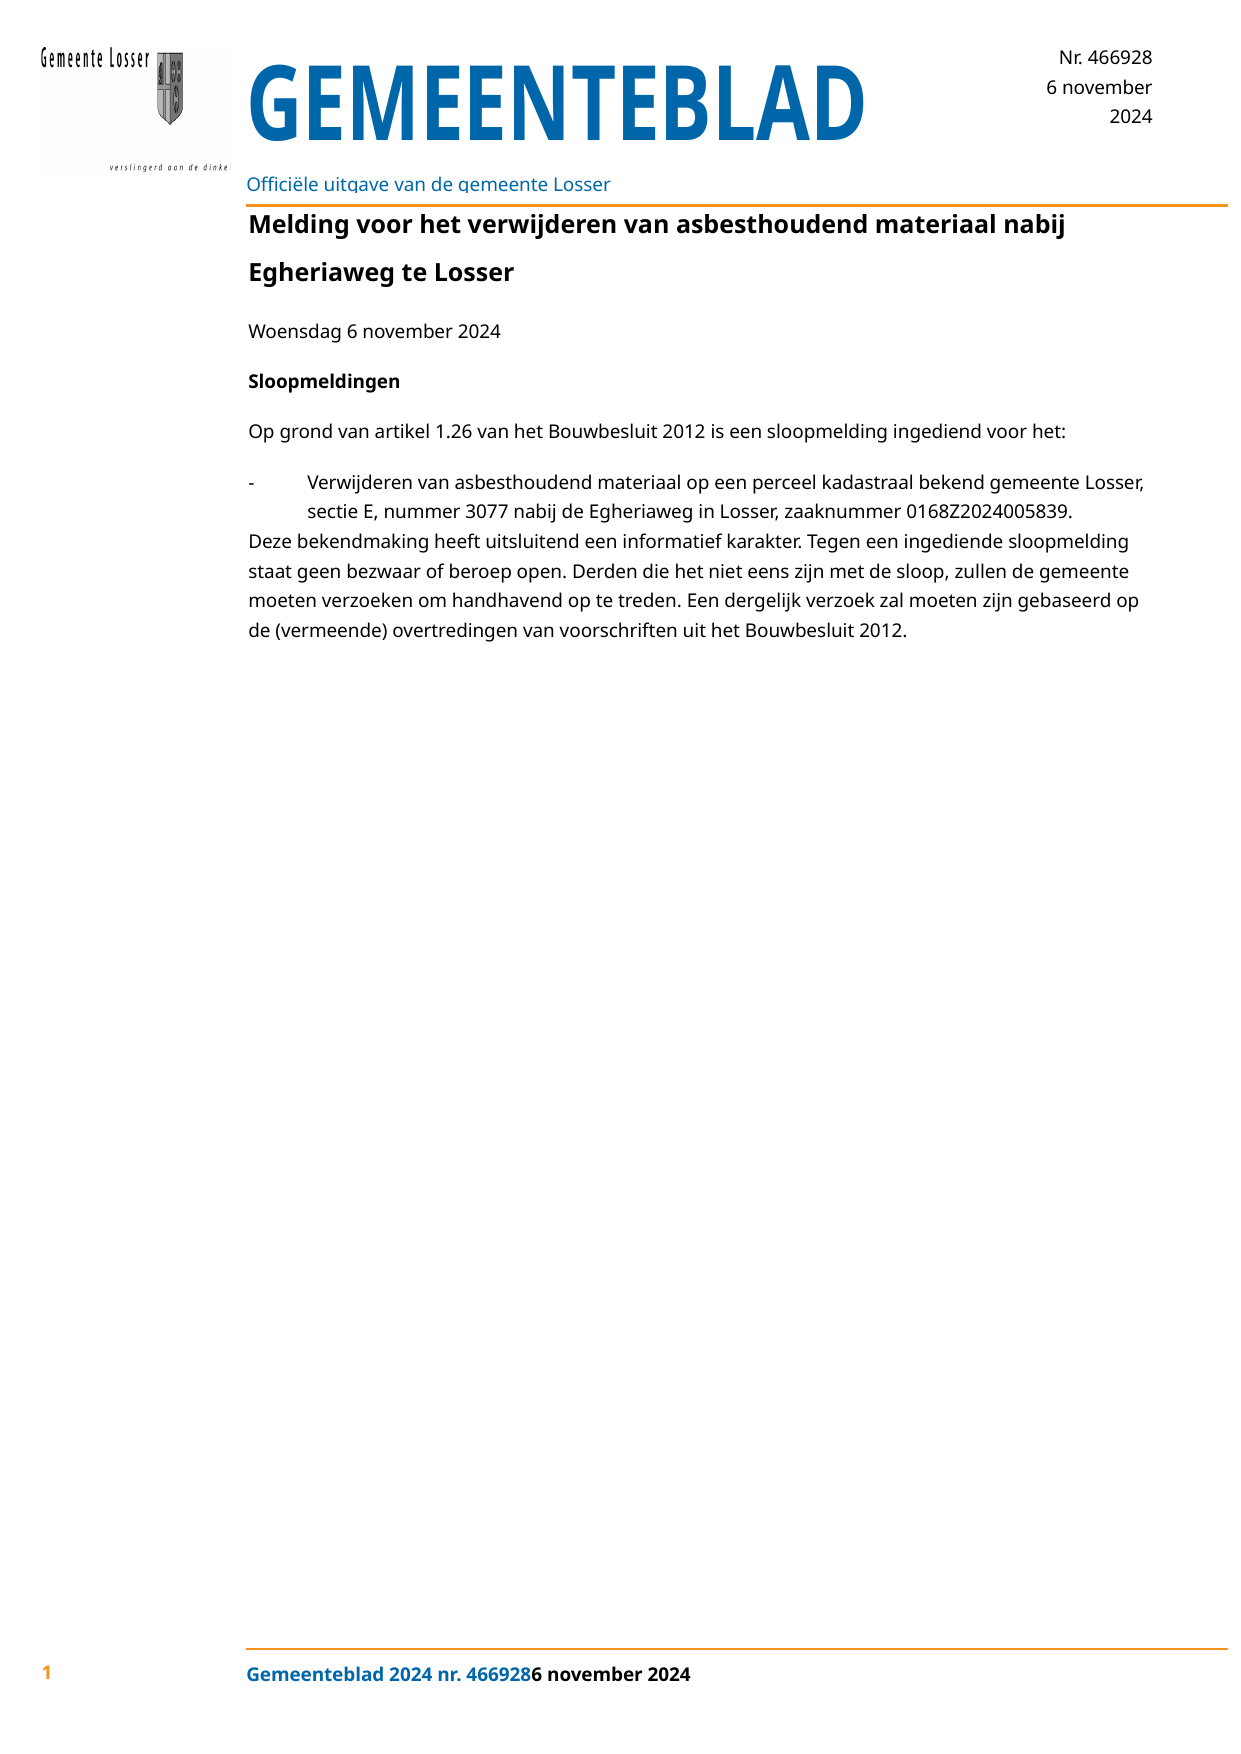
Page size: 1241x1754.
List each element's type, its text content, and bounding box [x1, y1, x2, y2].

list Verwijderen van asbesthoudend materiaal op een perceel kadastraal bekend gemeente Losser, sectie E, nummer 3077 nabij de Egheriaweg in Losser, zaaknummer 0168Z2024005839. [248, 469, 1152, 524]
text Deze bekendmaking heeft uitsluitend een informatief karakter. Tegen een ingediende sloopmelding staat geen bezwaar of beroep open. Derden die het niet eens zijn met de sloop, zullen de gemeente moeten verzoeken om handhavend op te treden. Een dergelijk verzoek zal moeten zijn gebaseerd op de (vermeende) overtredingen van voorschriften uit het Bouwbesluit 2012. [248, 528, 1152, 643]
text Sloopmeldingen [248, 368, 1152, 394]
text Op grond van artikel 1.26 van het Bouwbesluit 2012 is een sloopmelding ingediend voor het: [248, 419, 1152, 444]
text Melding voor het verwijderen van asbesthoudend materiaal nabij Egheriaweg te Losser [248, 207, 1152, 288]
picture [41, 47, 231, 172]
text Woensdag 6 november 2024 [248, 318, 1152, 344]
